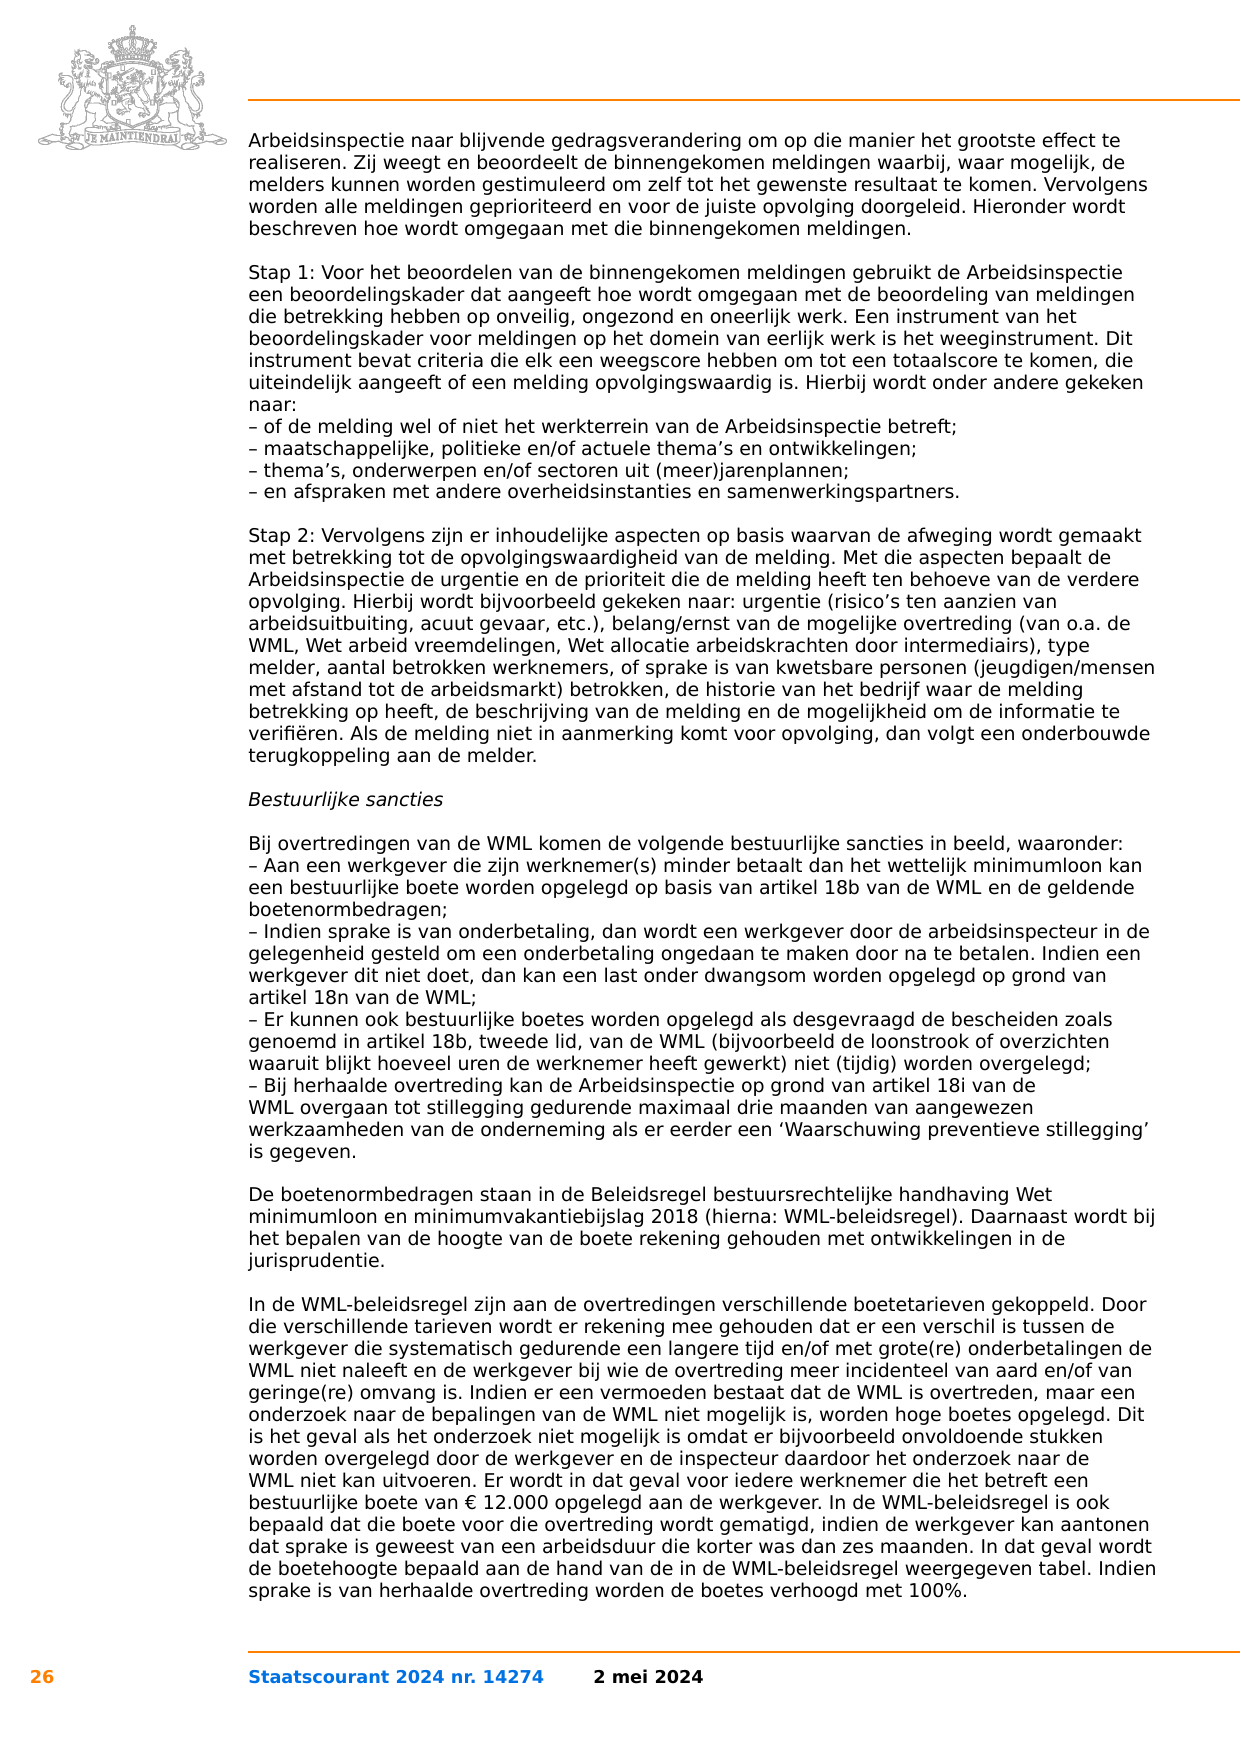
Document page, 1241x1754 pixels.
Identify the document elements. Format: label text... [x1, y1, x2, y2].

text – Aan een werkgever die zijn werknemer(s) minder betaalt dan het wettelijk minimumloon kan een bestuurlijke boete worden opgelegd op basis van artikel 18b van de WML en de geldende boetenormbedragen; [248, 855, 1163, 921]
text In de WML-beleidsregel zijn aan de overtredingen verschillende boetetarieven gekoppeld. Door die verschillende tarieven wordt er rekening mee gehouden dat er een verschil is tussen de werkgever die systematisch gedurende een langere tijd en/of met grote(re) onderbetalingen de WML niet naleeft en de werkgever bij wie de overtreding meer incidenteel van aard en/of van geringe(re) omvang is. Indien er een vermoeden bestaat dat de WML is overtreden, maar een onderzoek naar de bepalingen van de WML niet mogelijk is, worden hoge boetes opgelegd. Dit is het geval als het onderzoek niet mogelijk is omdat er bijvoorbeeld onvoldoende stukken worden overgelegd door de werkgever en de inspecteur daardoor het onderzoek naar de WML niet kan uitvoeren. Er wordt in dat geval voor iedere werknemer die het betreft een bestuurlijke boete van € 12.000 opgelegd aan de werkgever. In de WML-beleidsregel is ook bepaald dat die boete voor die overtreding wordt gematigd, indien de werkgever kan aantonen dat sprake is geweest van een arbeidsduur die korter was dan zes maanden. In dat geval wordt de boetehoogte bepaald aan de hand van de in de WML-beleidsregel weergegeven tabel. Indien sprake is van herhaalde overtreding worden de boetes verhoogd met 100%. [248, 1294, 1163, 1602]
text – Er kunnen ook bestuurlijke boetes worden opgelegd als desgevraagd de bescheiden zoals genoemd in artikel 18b, tweede lid, van de WML (bijvoorbeeld de loonstrook of overzichten waaruit blijkt hoeveel uren de werknemer heeft gewerkt) niet (tijdig) worden overgelegd; [248, 1009, 1163, 1074]
text – Bij herhaalde overtreding kan de Arbeidsinspectie op grond van artikel 18i van de WML overgaan tot stillegging gedurende maximaal drie maanden van aangewezen werkzaamheden van de onderneming als er eerder een ‘Waarschuwing preventieve stillegging’ is gegeven. [248, 1074, 1163, 1162]
text – of de melding wel of niet het werkterrein van de Arbeidsinspectie betreft; [248, 416, 1163, 437]
text – thema’s, onderwerpen en/of sectoren uit (meer)jarenplannen; [248, 459, 1163, 481]
text De boetenormbedragen staan in de Beleidsregel bestuursrechtelijke handhaving Wet minimumloon en minimumvakantiebijslag 2018 (hierna: WML-beleidsregel). Daarnaast wordt bij het bepalen van de hoogte van de boete rekening gehouden met ontwikkelingen in de jurisprudentie. [248, 1184, 1163, 1272]
text Bij overtredingen van de WML komen de volgende bestuurlijke sancties in beeld, waaronder: [248, 833, 1163, 855]
text – maatschappelijke, politieke en/of actuele thema’s en ontwikkelingen; [248, 437, 1163, 459]
text Stap 2: Vervolgens zijn er inhoudelijke aspecten op basis waarvan de afweging wordt gemaakt met betrekking tot de opvolgingswaardigheid van de melding. Met die aspecten bepaalt de Arbeidsinspectie de urgentie en de prioriteit die de melding heeft ten behoeve van de verdere opvolging. Hierbij wordt bijvoorbeeld gekeken naar: urgentie (risico’s ten aanzien van arbeidsuitbuiting, acuut gevaar, etc.), belang/ernst van de mogelijke overtreding (van o.a. de WML, Wet arbeid vreemdelingen, Wet allocatie arbeidskrachten door intermediairs), type melder, aantal betrokken werknemers, of sprake is van kwetsbare personen (jeugdigen/mensen met afstand tot de arbeidsmarkt) betrokken, de historie van het bedrijf waar de melding betrekking op heeft, de beschrijving van de melding en de mogelijkheid om de informatie te verifiëren. Als de melding niet in aanmerking komt voor opvolging, dan volgt een onderbouwde terugkoppeling aan de melder. [248, 525, 1163, 767]
subtitle Bestuurlijke sancties [248, 789, 1163, 811]
text Stap 1: Voor het beoordelen van de binnengekomen meldingen gebruikt de Arbeidsinspectie een beoordelingskader dat aangeeft hoe wordt omgegaan met de beoordeling van meldingen die betrekking hebben op onveilig, ongezond en oneerlijk werk. Een instrument van het beoordelingskader voor meldingen op het domein van eerlijk werk is het weeginstrument. Dit instrument bevat criteria die elk een weegscore hebben om tot een totaalscore te komen, die uiteindelijk aangeeft of een melding opvolgingswaardig is. Hierbij wordt onder andere gekeken naar: [248, 262, 1163, 416]
text – en afspraken met andere overheidsinstanties en samenwerkingspartners. [248, 481, 1163, 503]
picture [38, 25, 227, 150]
text – Indien sprake is van onderbetaling, dan wordt een werkgever door de arbeidsinspecteur in de gelegenheid gesteld om een onderbetaling ongedaan te maken door na te betalen. Indien een werkgever dit niet doet, dan kan een last onder dwangsom worden opgelegd op grond van artikel 18n van de WML; [248, 921, 1163, 1009]
text Arbeidsinspectie naar blijvende gedragsverandering om op die manier het grootste effect te realiseren. Zij weegt en beoordeelt de binnengekomen meldingen waarbij, waar mogelijk, de melders kunnen worden gestimuleerd om zelf tot het gewenste resultaat te komen. Vervolgens worden alle meldingen geprioriteerd en voor de juiste opvolging doorgeleid. Hieronder wordt beschreven hoe wordt omgegaan met die binnengekomen meldingen. [248, 130, 1163, 240]
